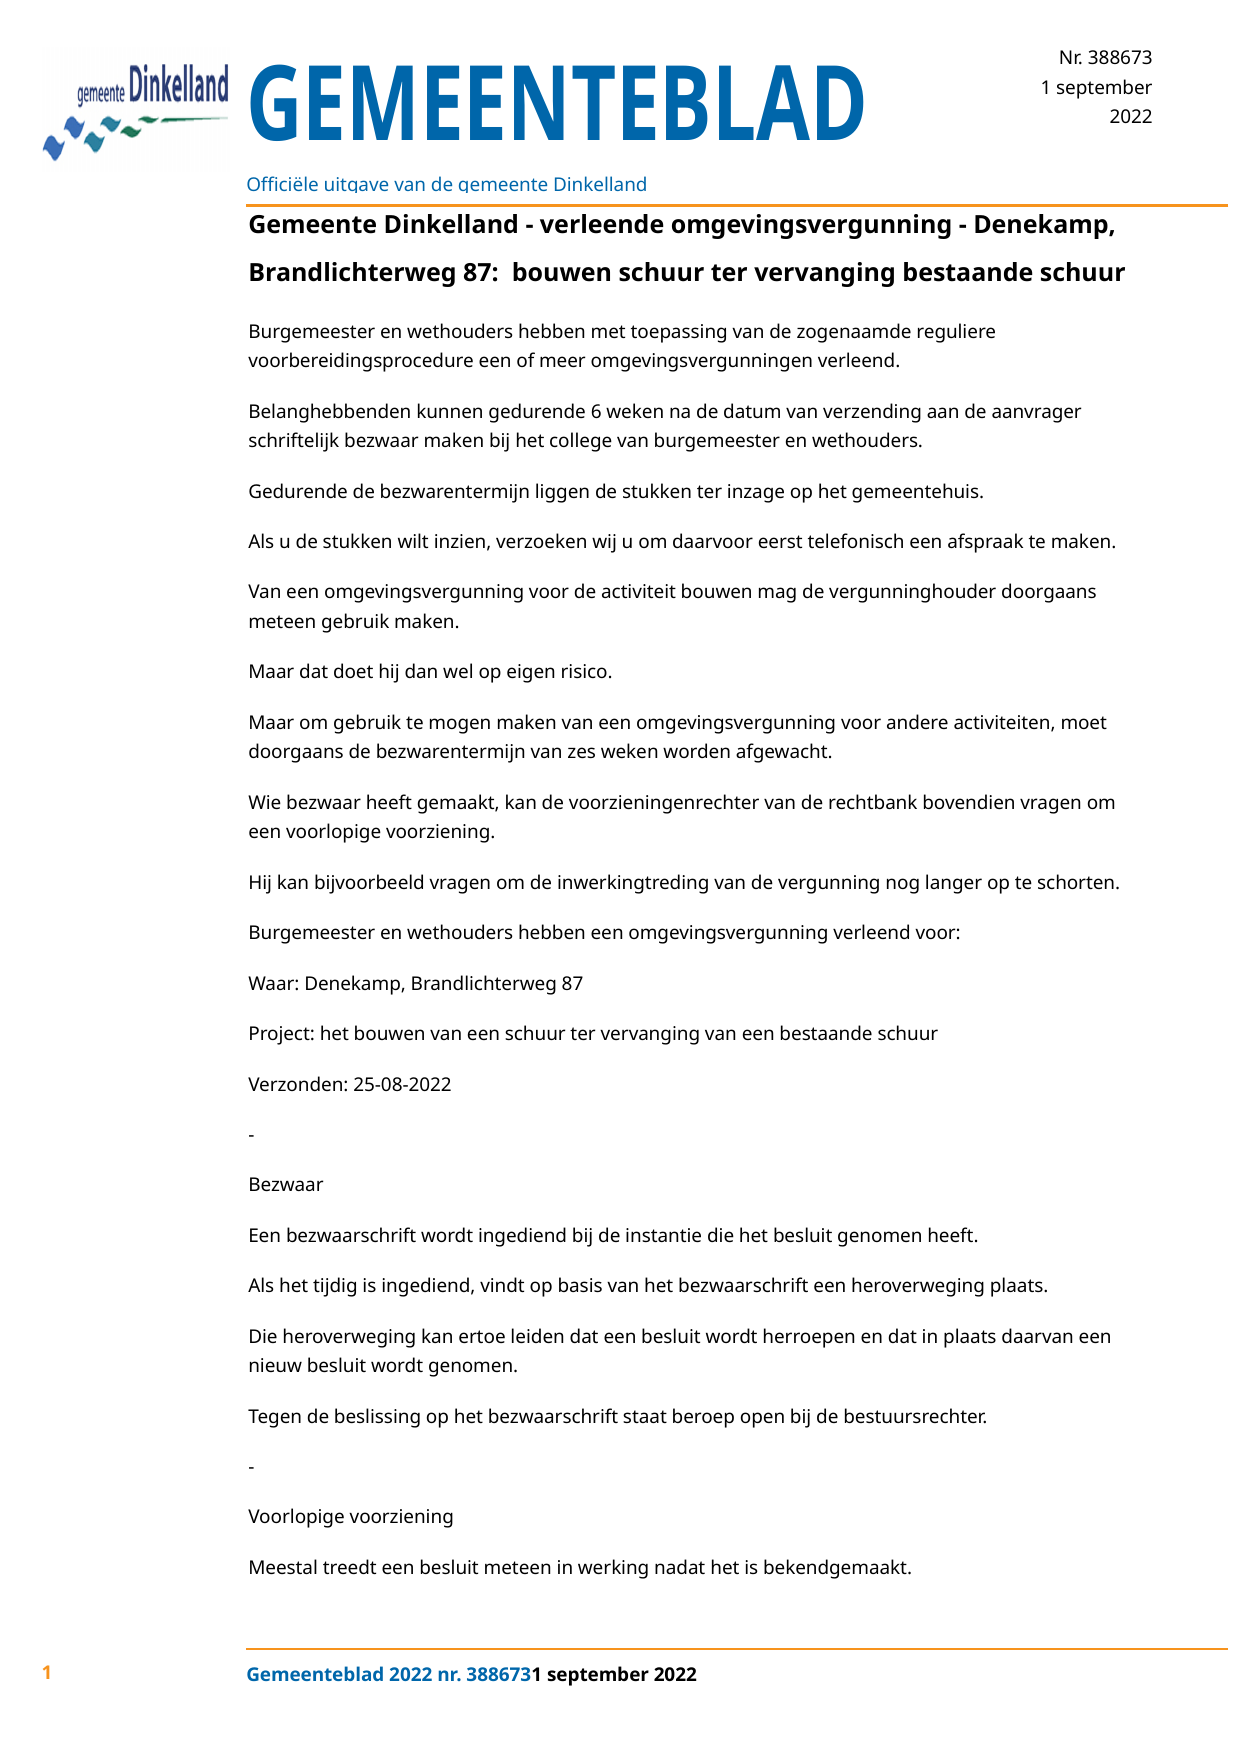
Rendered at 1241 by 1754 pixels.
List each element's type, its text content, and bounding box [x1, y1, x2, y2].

text Voorlopige voorziening [248, 1504, 1152, 1529]
text Hij kan bijvoorbeeld vragen om de inwerkingtreding van de vergunning nog langer op te schorten. [248, 869, 1152, 895]
text Maar om gebruik te mogen maken van een omgevingsvergunning voor andere activiteiten, moet doorgaans de bezwarentermijn van zes weken worden afgewacht. [248, 709, 1152, 764]
text Belanghebbenden kunnen gedurende 6 weken na de datum van verzending aan de aanvrager schriftelijk bezwaar maken bij het college van burgemeester en wethouders. [248, 398, 1152, 453]
text Maar dat doet hij dan wel op eigen risico. [248, 659, 1152, 684]
text Gemeente Dinkelland - verleende omgevingsvergunning - Denekamp, Brandlichterweg 87: bouwen schuur ter vervanging bestaande schuur [248, 207, 1152, 288]
text Verzonden: 25-08-2022 [248, 1071, 1152, 1097]
text Tegen de beslissing op het bezwaarschrift staat beroep open bij de bestuursrechter. [248, 1403, 1152, 1429]
text Gedurende de bezwarentermijn liggen de stukken ter inzage op het gemeentehuis. [248, 478, 1152, 504]
text Burgemeester en wethouders hebben met toepassing van de zogenaamde reguliere voorbereidingsprocedure een of meer omgevingsvergunningen verleend. [248, 318, 1152, 373]
text Bezwaar [248, 1172, 1152, 1197]
text Van een omgevingsvergunning voor de activiteit bouwen mag de vergunninghouder doorgaans meteen gebruik maken. [248, 579, 1152, 634]
text - [248, 1121, 1152, 1147]
text Waar: Denekamp, Brandlichterweg 87 [248, 970, 1152, 996]
text Een bezwaarschrift wordt ingediend bij de instantie die het besluit genomen heeft. [248, 1222, 1152, 1248]
picture [41, 47, 231, 172]
text Als het tijdig is ingediend, vindt op basis van het bezwaarschrift een heroverweging plaats. [248, 1272, 1152, 1298]
text Project: het bouwen van een schuur ter vervanging van een bestaande schuur [248, 1020, 1152, 1046]
text Die heroverweging kan ertoe leiden dat een besluit wordt herroepen en dat in plaats daarvan een nieuw besluit wordt genomen. [248, 1323, 1152, 1378]
text Wie bezwaar heeft gemaakt, kan de voorzieningenrechter van de rechtbank bovendien vragen om een voorlopige voorziening. [248, 789, 1152, 844]
text Burgemeester en wethouders hebben een omgevingsvergunning verleend voor: [248, 919, 1152, 945]
text Als u de stukken wilt inzien, verzoeken wij u om daarvoor eerst telefonisch een afspraak te maken. [248, 528, 1152, 554]
text - [248, 1453, 1152, 1479]
text Meestal treedt een besluit meteen in werking nadat het is bekendgemaakt. [248, 1554, 1152, 1580]
